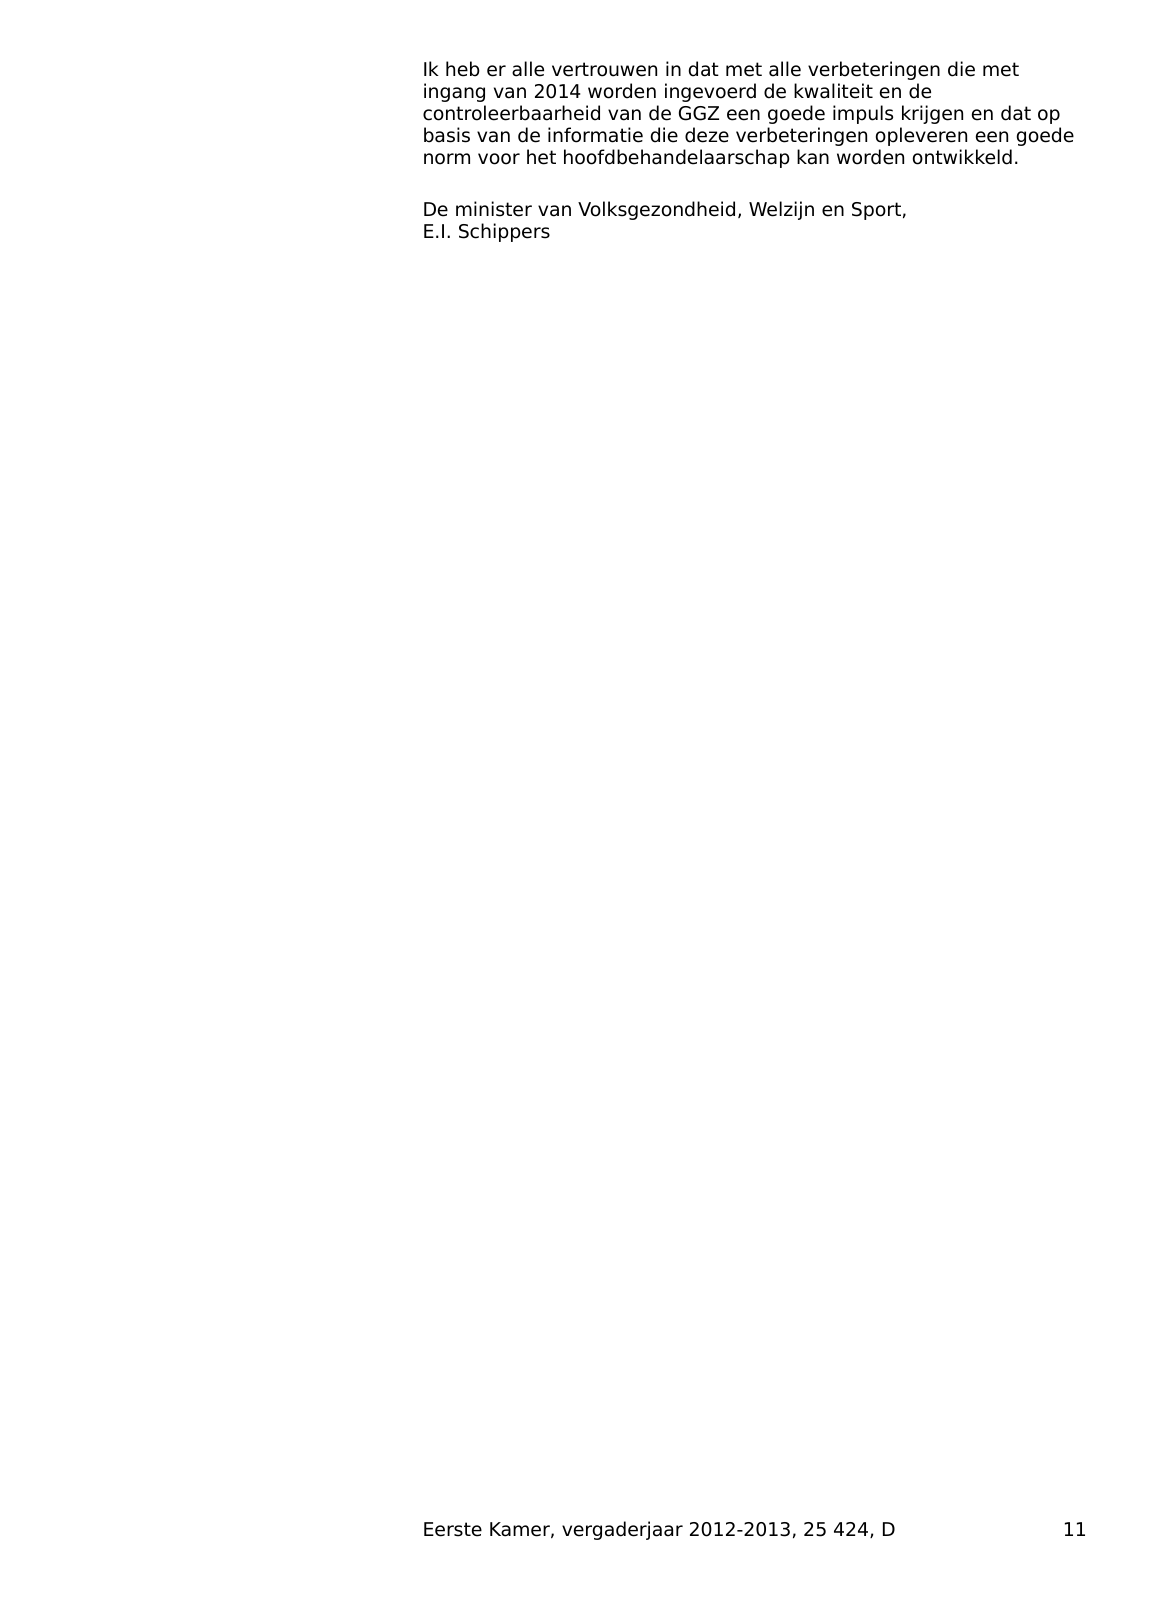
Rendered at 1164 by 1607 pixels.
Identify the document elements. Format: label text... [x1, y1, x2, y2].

text Ik heb er alle vertrouwen in dat met alle verbeteringen die met ingang van 2014 worden ingevoerd de kwaliteit en de controleerbaarheid van de GGZ een goede impuls krijgen en dat op basis van de informatie die deze verbeteringen opleveren een goede norm voor het hoofdbehandelaarschap kan worden ontwikkeld. [422, 59, 1087, 169]
text De minister van Volksgezondheid, Welzijn en Sport, E.I. Schippers [422, 199, 1087, 243]
